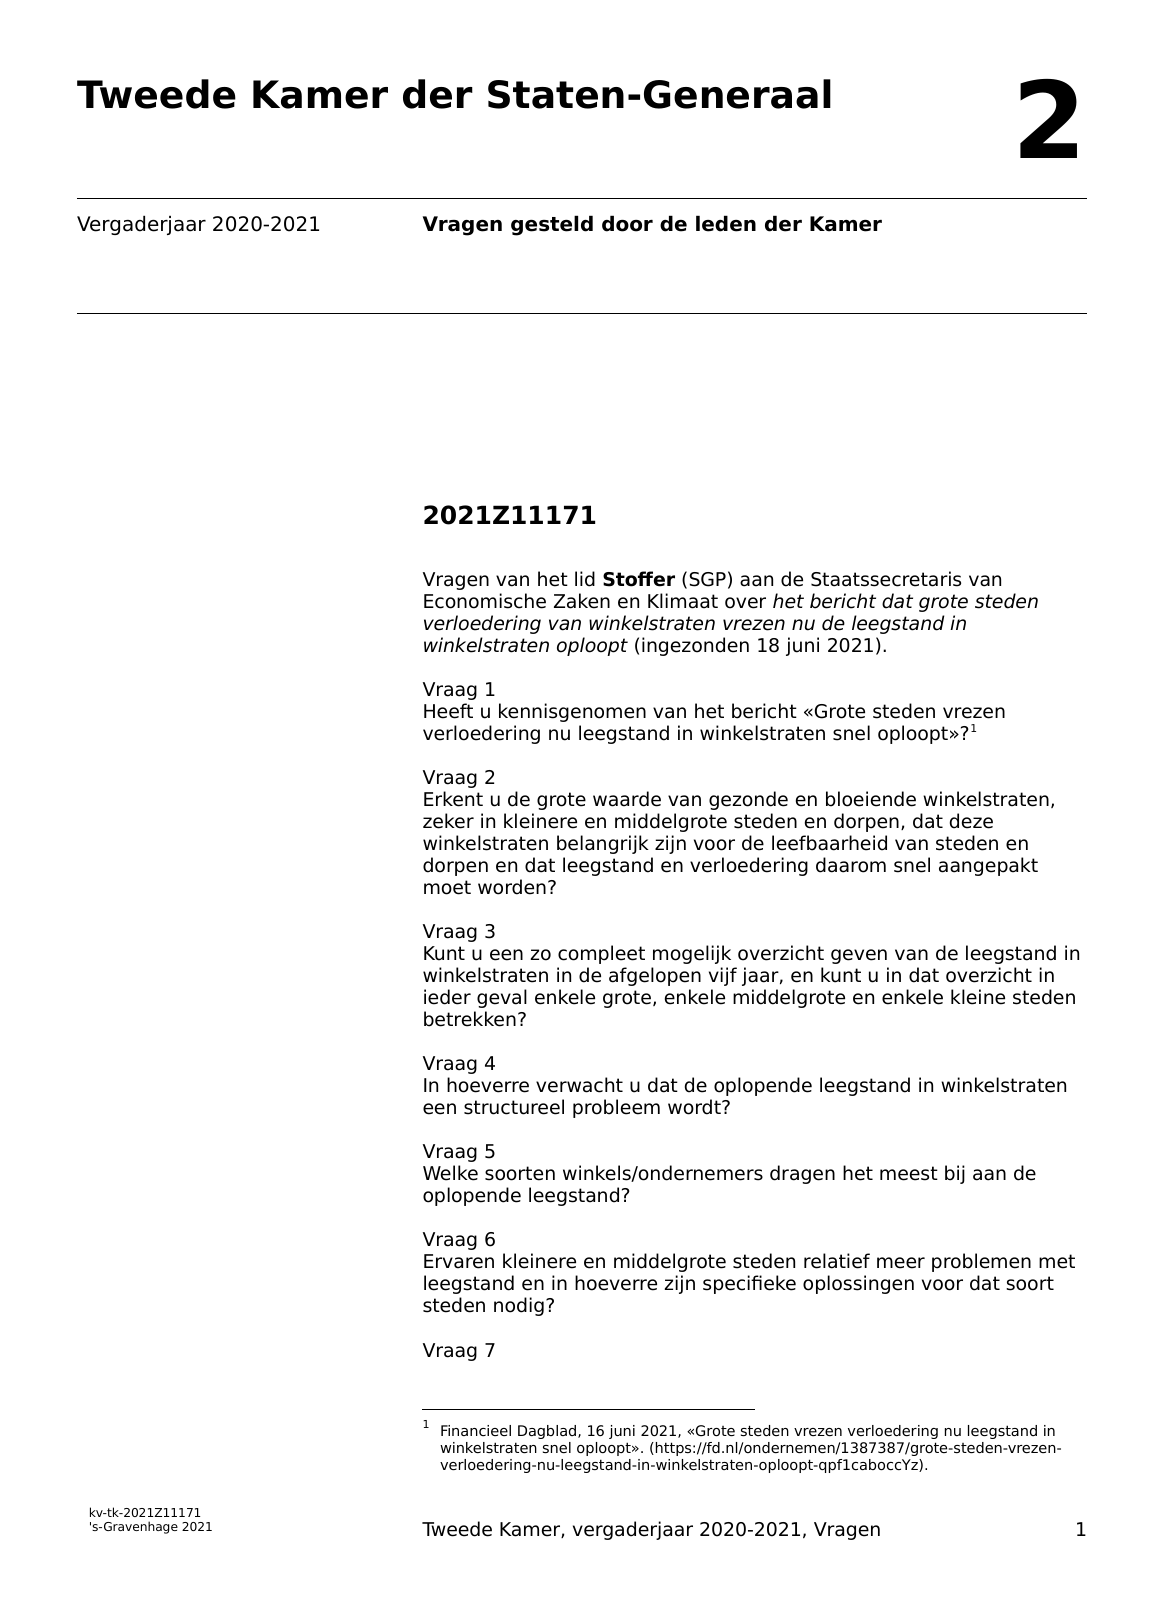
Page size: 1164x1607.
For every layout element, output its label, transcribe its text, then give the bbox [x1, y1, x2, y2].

text Vraag 7 [422, 1339, 1087, 1361]
text kv-tk-2021Z11171 [88, 1506, 323, 1520]
text Heeft u kennisgenomen van het bericht «Grote steden vrezen verloedering nu leegstand in winkelstraten snel oploopt»? [422, 701, 1087, 745]
text Vraag 3 [422, 921, 1087, 943]
text Vraag 1 [422, 679, 1087, 701]
text Welke soorten winkels/ondernemers dragen het meest bij aan de oplopende leegstand? [422, 1163, 1087, 1207]
text 2021Z11171 [422, 501, 1087, 531]
text Ervaren kleinere en middelgrote steden relatief meer problemen met leegstand en in hoeverre zijn specifieke oplossingen voor dat soort steden nodig? [422, 1251, 1087, 1317]
text 's-Gravenhage 2021 [88, 1520, 323, 1534]
table_header 2 [886, 59, 1087, 198]
text Financieel Dagblad, 16 juni 2021, «Grote steden vrezen verloedering nu leegstand in winkelstraten snel oploopt». (https://fd.nl/ondernemen/1387387/grote-steden-vrezen-verloedering-nu-leegstand-in-winkelstraten-oploopt-qpf1caboccYz). [422, 1418, 1087, 1474]
text Vraag 4 [422, 1053, 1087, 1075]
table_cell Vragen gesteld door de leden der Kamer [422, 199, 1087, 313]
text In hoeverre verwacht u dat de oplopende leegstand in winkelstraten een structureel probleem wordt? [422, 1075, 1087, 1119]
text Kunt u een zo compleet mogelijk overzicht geven van de leegstand in winkelstraten in de afgelopen vijf jaar, en kunt u in dat overzicht in ieder geval enkele grote, enkele middelgrote en enkele kleine steden betrekken? [422, 943, 1087, 1031]
text Vraag 6 [422, 1229, 1087, 1251]
table_cell Vergaderjaar 2020-2021 [77, 199, 422, 313]
text Vraag 5 [422, 1141, 1087, 1163]
text Erkent u de grote waarde van gezonde en bloeiende winkelstraten, zeker in kleinere en middelgrote steden en dorpen, dat deze winkelstraten belangrijk zijn voor de leefbaarheid van steden en dorpen en dat leegstand en verloedering daarom snel aangepakt moet worden? [422, 789, 1087, 899]
table_header Tweede Kamer der Staten-Generaal [77, 59, 886, 198]
text Vraag 2 [422, 767, 1087, 789]
text Vragen van het lid Stoffer (SGP) aan de Staatssecretaris van Economische Zaken en Klimaat over het bericht dat grote steden verloedering van winkelstraten vrezen nu de leegstand in winkelstraten oploopt (ingezonden 18 juni 2021). [422, 569, 1087, 657]
